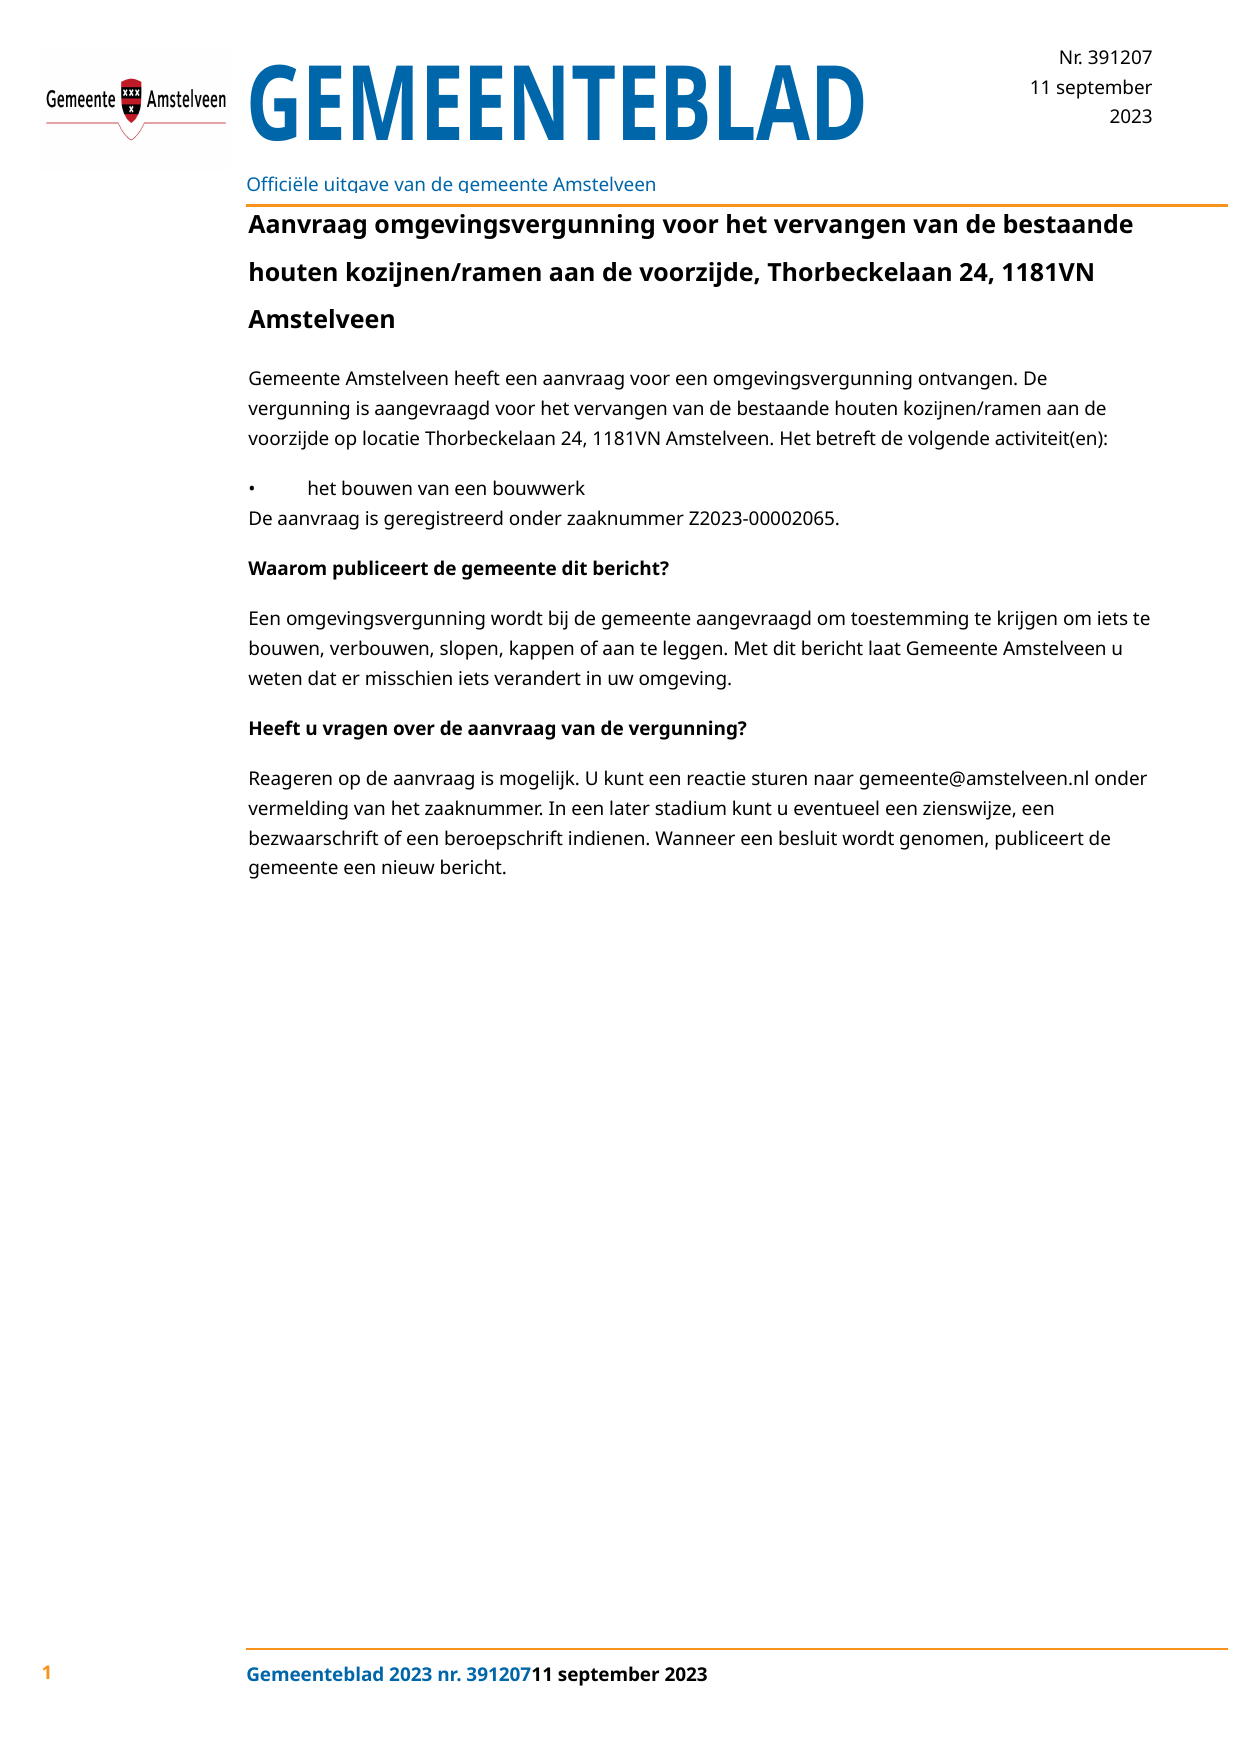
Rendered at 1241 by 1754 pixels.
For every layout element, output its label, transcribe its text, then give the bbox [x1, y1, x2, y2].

picture [41, 47, 231, 172]
text De aanvraag is geregistreerd onder zaaknummer Z2023-00002065. [248, 505, 1152, 530]
text Gemeente Amstelveen heeft een aanvraag voor een omgevingsvergunning ontvangen. De vergunning is aangevraagd voor het vervangen van de bestaande houten kozijnen/ramen aan de voorzijde op locatie Thorbeckelaan 24, 1181VN Amstelveen. Het betreft de volgende activiteit(en): [248, 366, 1152, 450]
text Aanvraag omgevingsvergunning voor het vervangen van de bestaande houten kozijnen/ramen aan de voorzijde, Thorbeckelaan 24, 1181VN Amstelveen [248, 207, 1152, 336]
text Reageren op de aanvraag is mogelijk. U kunt een reactie sturen naar gemeente@amstelveen.nl onder vermelding van het zaaknummer. In een later stadium kunt u eventueel een zienswijze, een bezwaarschrift of een beroepschrift indienen. Wanneer een besluit wordt genomen, publiceert de gemeente een nieuw bericht. [248, 766, 1152, 880]
text Heeft u vragen over de aanvraag van de vergunning? [248, 715, 1152, 741]
text Waarom publiceert de gemeente dit bericht? [248, 555, 1152, 581]
list het bouwen van een bouwwerk [248, 475, 1152, 501]
text Een omgevingsvergunning wordt bij de gemeente aangevraagd om toestemming te krijgen om iets te bouwen, verbouwen, slopen, kappen of aan te leggen. Met dit bericht laat Gemeente Amstelveen u weten dat er misschien iets verandert in uw omgeving. [248, 606, 1152, 690]
